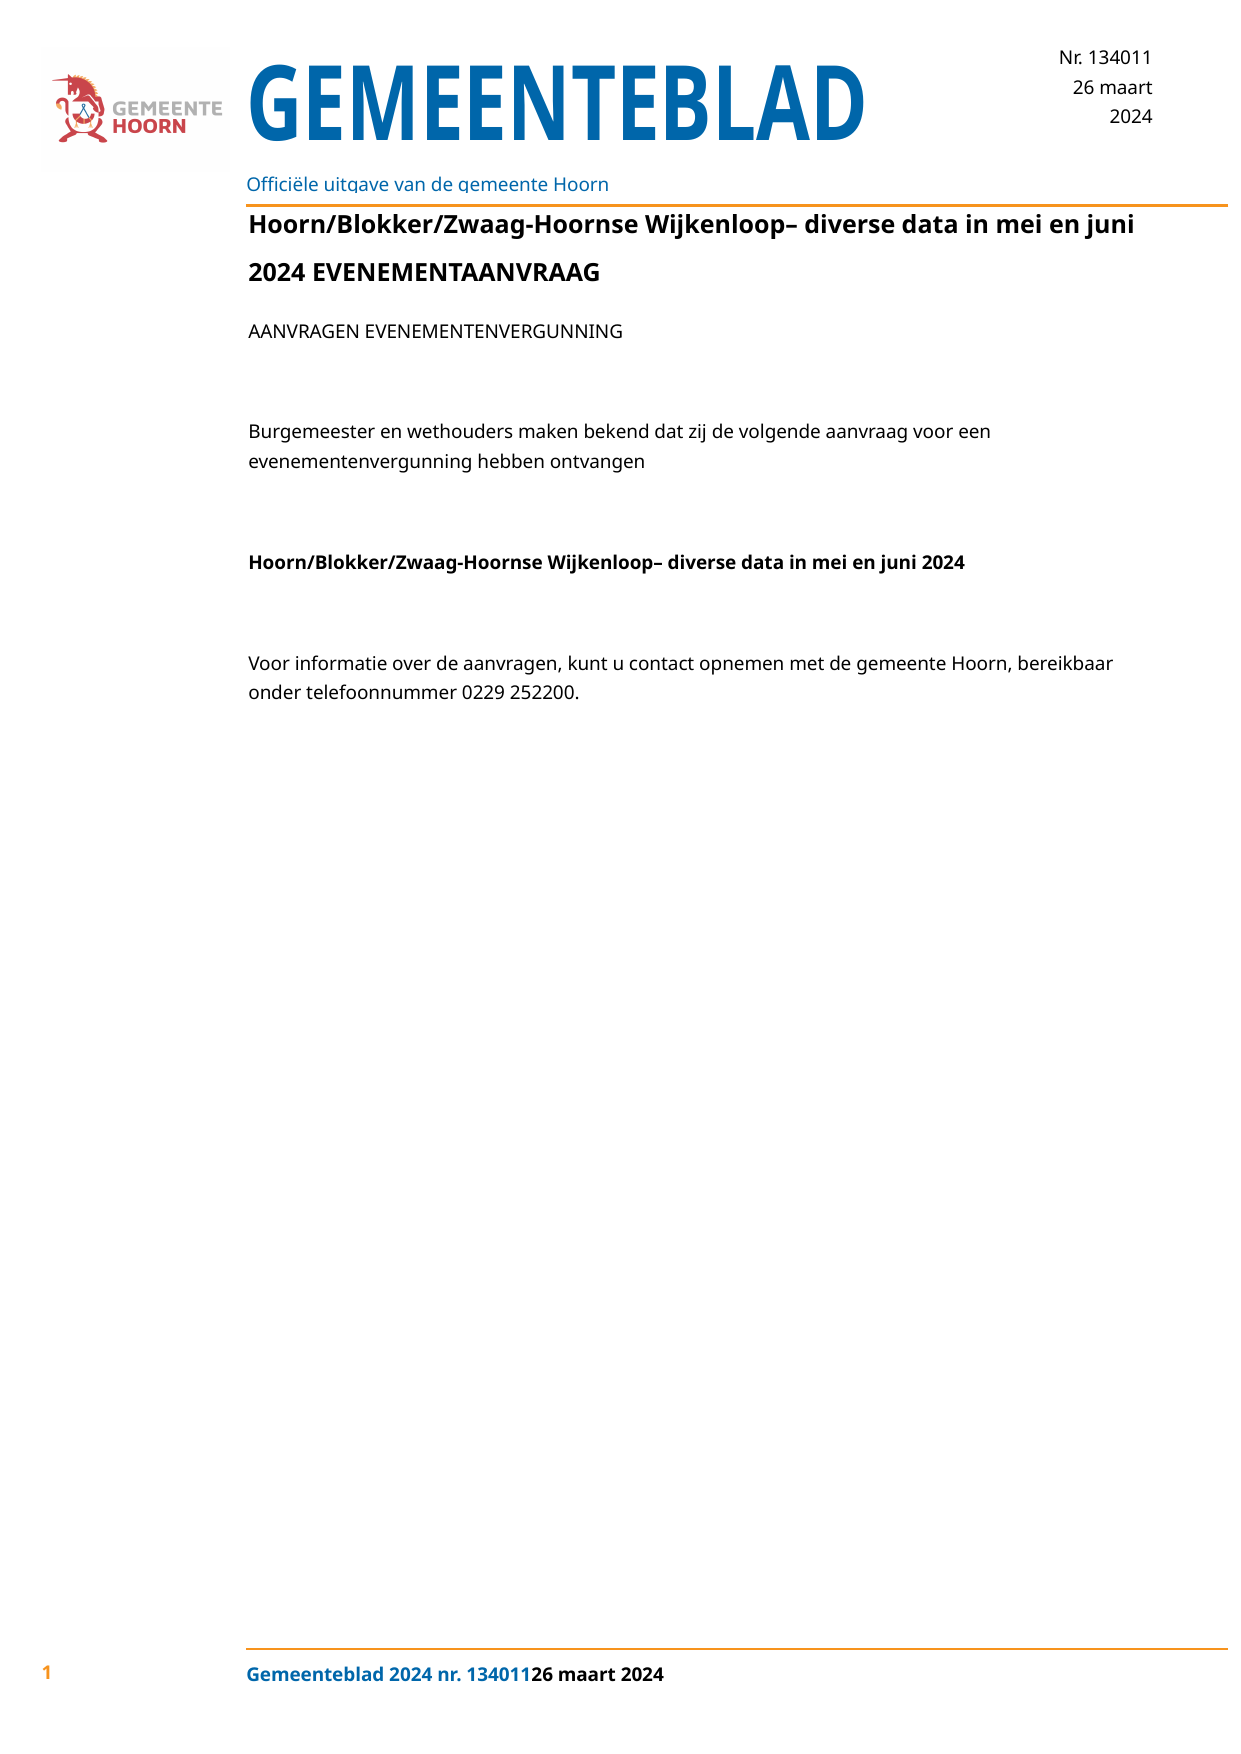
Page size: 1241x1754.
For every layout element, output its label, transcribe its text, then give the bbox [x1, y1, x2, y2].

text Voor informatie over de aanvragen, kunt u contact opnemen met de gemeente Hoorn, bereikbaar onder telefoonnummer 0229 252200. [248, 650, 1152, 705]
text AANVRAGEN EVENEMENTENVERGUNNING [248, 318, 1152, 344]
picture [41, 47, 231, 172]
text Hoorn/Blokker/Zwaag-Hoornse Wijkenloop– diverse data in mei en juni 2024 [248, 549, 1152, 575]
text Hoorn/Blokker/Zwaag-Hoornse Wijkenloop– diverse data in mei en juni 2024 EVENEMENTAANVRAAG [248, 207, 1152, 288]
text Burgemeester en wethouders maken bekend dat zij de volgende aanvraag voor een evenementenvergunning hebben ontvangen [248, 419, 1152, 474]
